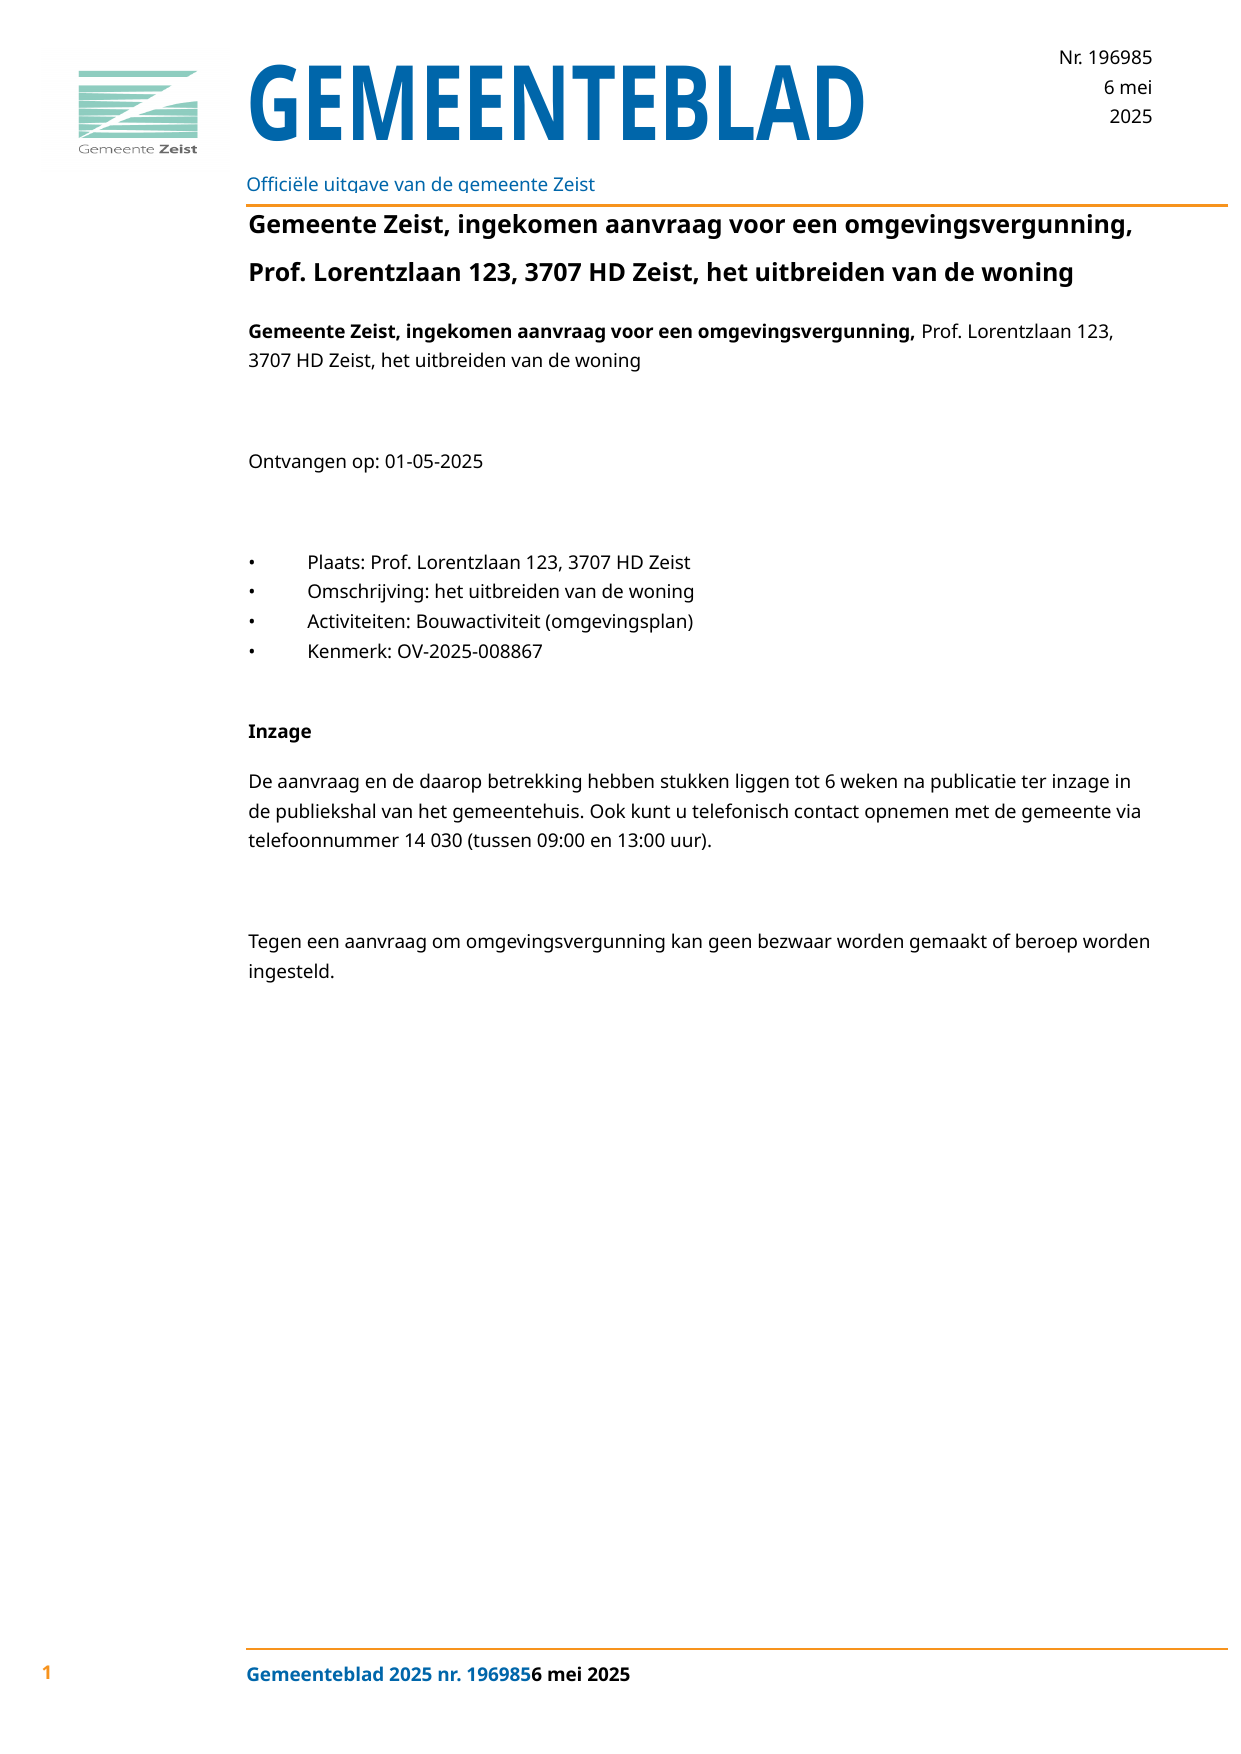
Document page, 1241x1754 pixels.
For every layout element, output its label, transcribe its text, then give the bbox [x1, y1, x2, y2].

text Ontvangen op: 01-05-2025 [248, 448, 1152, 474]
text Inzage [248, 718, 1152, 744]
text Gemeente Zeist, ingekomen aanvraag voor een omgevingsvergunning, Prof. Lorentzlaan 123, 3707 HD Zeist, het uitbreiden van de woning [248, 207, 1152, 288]
text Gemeente Zeist, ingekomen aanvraag voor een omgevingsvergunning, Prof. Lorentzlaan 123, 3707 HD Zeist, het uitbreiden van de woning [248, 318, 1152, 373]
list Omschrijving: het uitbreiden van de woning [248, 579, 1152, 604]
list Activiteiten: Bouwactiviteit (omgevingsplan) [248, 608, 1152, 634]
text Tegen een aanvraag om omgevingsvergunning kan geen bezwaar worden gemaakt of beroep worden ingesteld. [248, 928, 1152, 984]
list Kenmerk: OV-2025-008867 [248, 638, 1152, 664]
picture [41, 47, 231, 172]
list Plaats: Prof. Lorentzlaan 123, 3707 HD Zeist [248, 549, 1152, 575]
text De aanvraag en de daarop betrekking hebben stukken liggen tot 6 weken na publicatie ter inzage in de publiekshal van het gemeentehuis. Ook kunt u telefonisch contact opnemen met de gemeente via telefoonnummer 14 030 (tussen 09:00 en 13:00 uur). [248, 768, 1152, 853]
